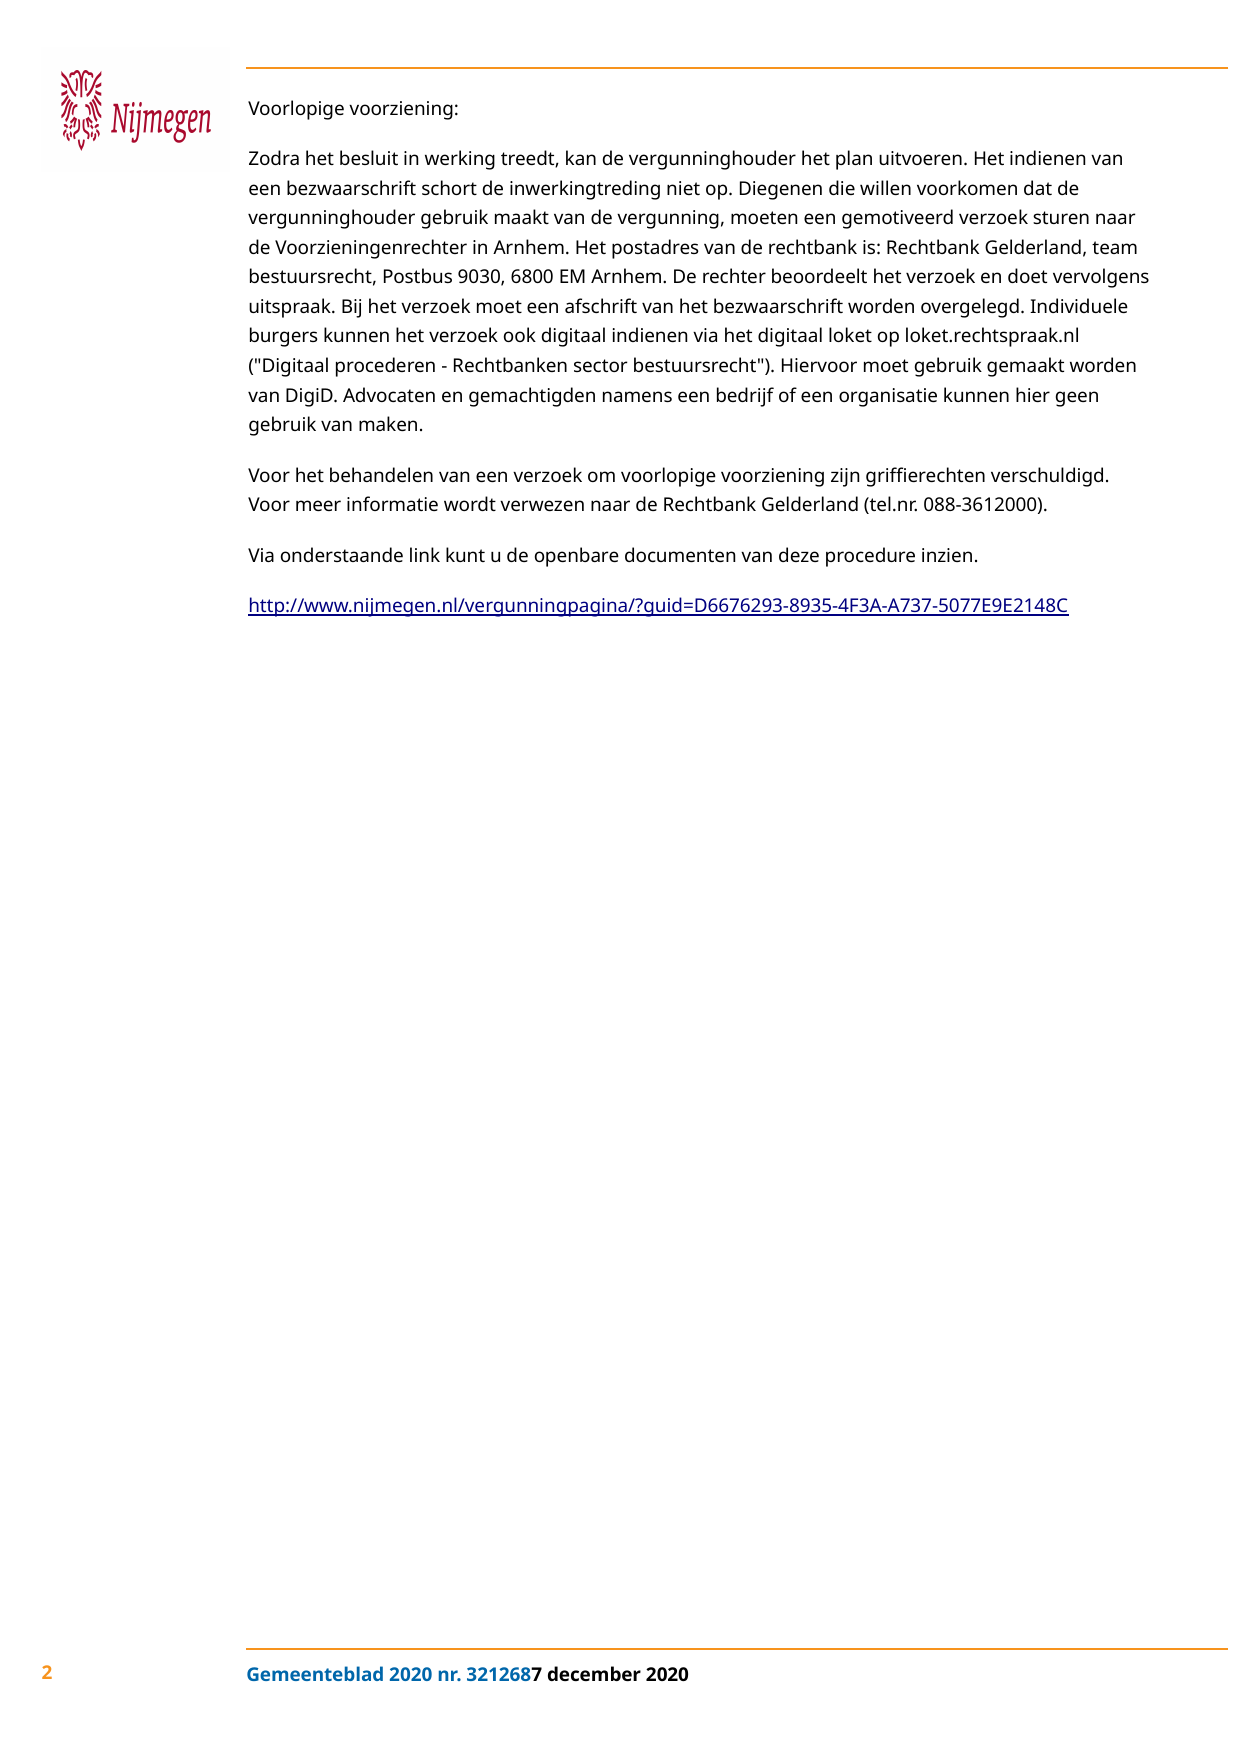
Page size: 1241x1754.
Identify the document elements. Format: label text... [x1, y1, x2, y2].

text Zodra het besluit in werking treedt, kan de vergunninghouder het plan uitvoeren. Het indienen van een bezwaarschrift schort de inwerkingtreding niet op. Diegenen die willen voorkomen dat de vergunninghouder gebruik maakt van de vergunning, moeten een gemotiveerd verzoek sturen naar de Voorzieningenrechter in Arnhem. Het postadres van de rechtbank is: Rechtbank Gelderland, team bestuursrecht, Postbus 9030, 6800 EM Arnhem. De rechter beoordeelt het verzoek en doet vervolgens uitspraak. Bij het verzoek moet een afschrift van het bezwaarschrift worden overgelegd. Individuele burgers kunnen het verzoek ook digitaal indienen via het digitaal loket op loket.rechtspraak.nl ("Digitaal procederen - Rechtbanken sector bestuursrecht"). Hiervoor moet gebruik gemaakt worden van DigiD. Advocaten en gemachtigden namens een bedrijf of een organisatie kunnen hier geen gebruik van maken. [248, 145, 1152, 437]
text Voor het behandelen van een verzoek om voorlopige voorziening zijn griffierechten verschuldigd. Voor meer informatie wordt verwezen naar de Rechtbank Gelderland (tel.nr. 088-3612000). [248, 462, 1152, 517]
text Via onderstaande link kunt u de openbare documenten van deze procedure inzien. [248, 542, 1152, 568]
text Voorlopige voorziening: [248, 95, 1152, 121]
text http://www.nijmegen.nl/vergunningpagina/?guid=D6676293-8935-4F3A-A737-5077E9E2148C [248, 592, 1152, 618]
picture [41, 47, 231, 172]
